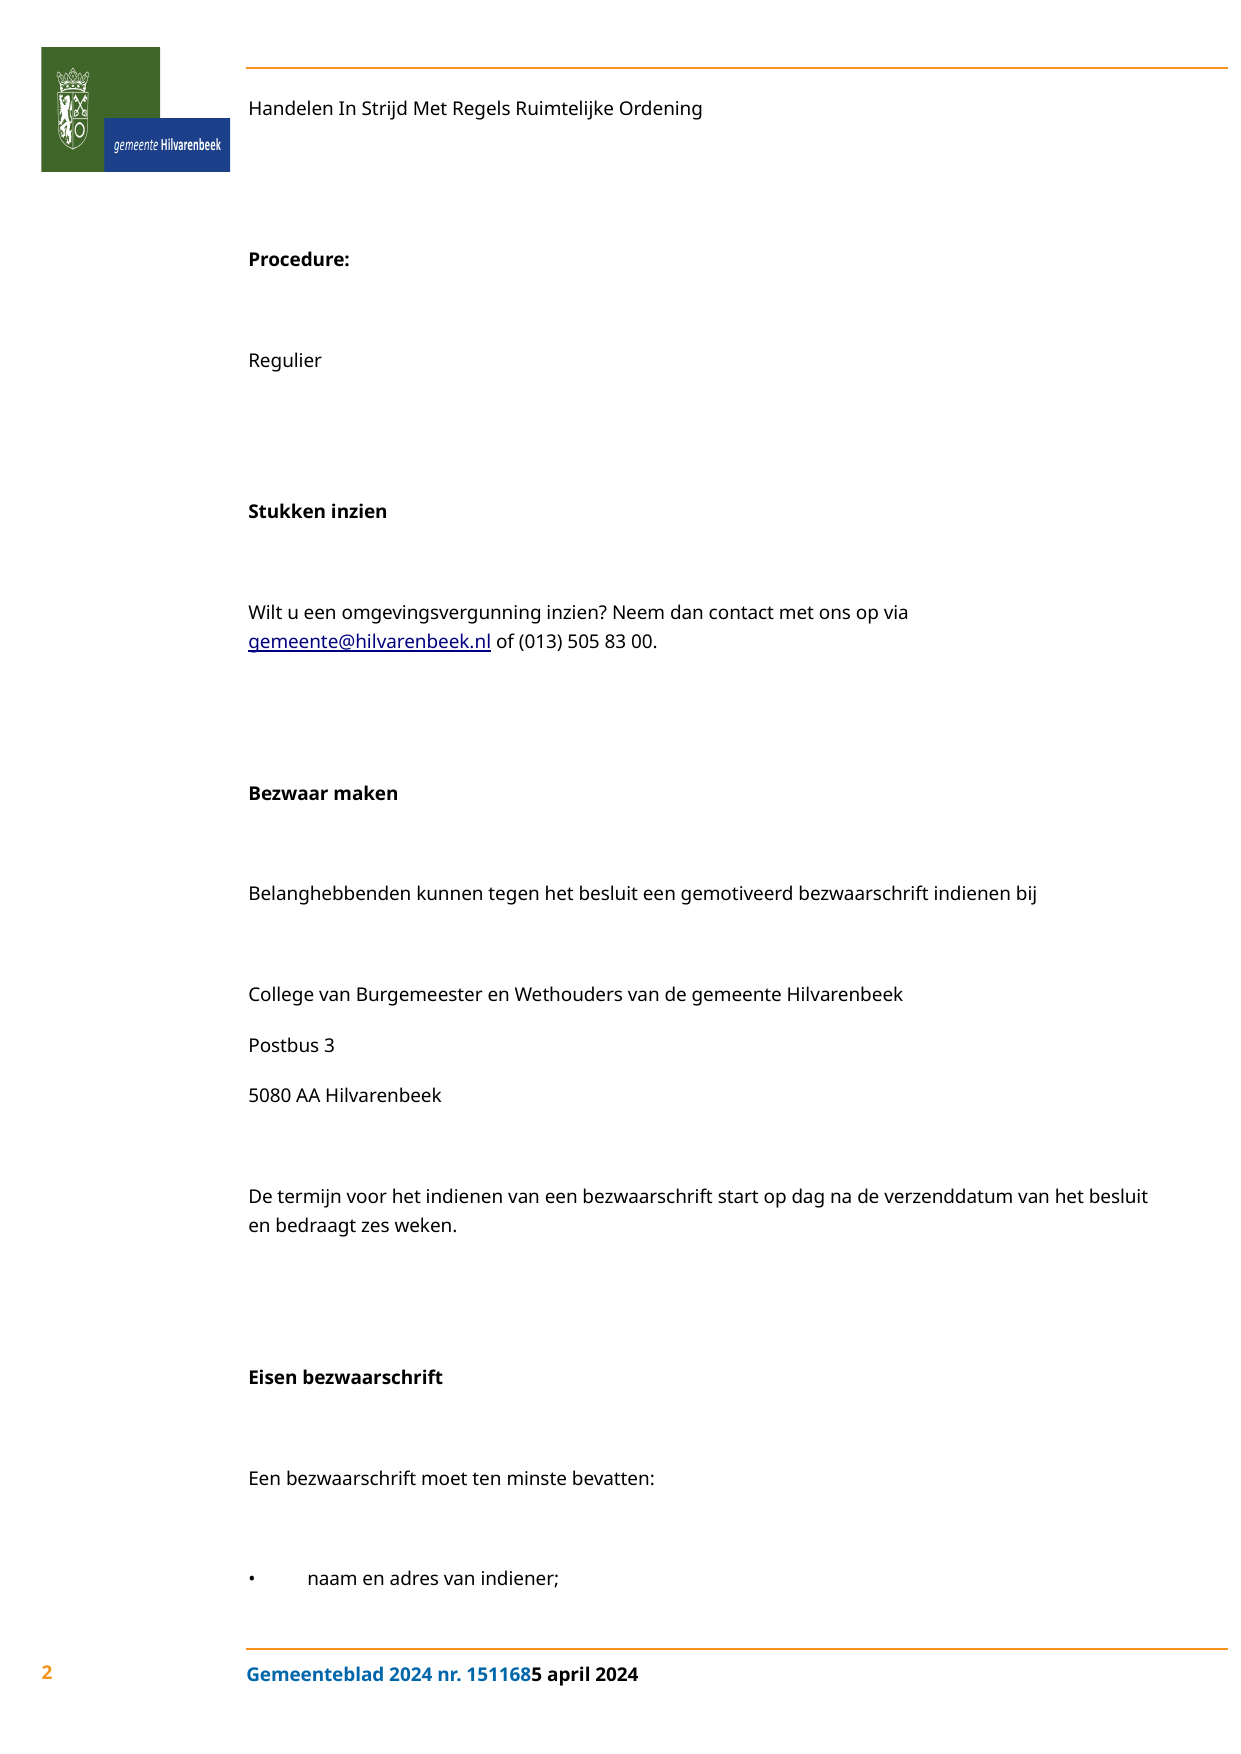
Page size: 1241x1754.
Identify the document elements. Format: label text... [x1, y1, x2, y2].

picture [41, 47, 231, 172]
text Eisen bezwaarschrift [248, 1364, 1152, 1390]
list naam en adres van indiener; [248, 1566, 1152, 1591]
text Bezwaar maken [248, 780, 1152, 806]
text Procedure: [248, 246, 1152, 272]
text De termijn voor het indienen van een bezwaarschrift start op dag na de verzenddatum van het besluit en bedraagt zes weken. [248, 1183, 1152, 1238]
text Regulier [248, 347, 1152, 373]
text College van Burgemeester en Wethouders van de gemeente Hilvarenbeek [248, 981, 1152, 1007]
text Handelen In Strijd Met Regels Ruimtelijke Ordening [248, 95, 1152, 121]
text Stukken inzien [248, 498, 1152, 524]
text Postbus 3 [248, 1032, 1152, 1058]
text 5080 AA Hilvarenbeek [248, 1082, 1152, 1108]
text Een bezwaarschrift moet ten minste bevatten: [248, 1465, 1152, 1491]
text Wilt u een omgevingsvergunning inzien? Neem dan contact met ons op via gemeente@hilvarenbeek.nl of (013) 505 83 00. [248, 599, 1152, 654]
text Belanghebbenden kunnen tegen het besluit een gemotiveerd bezwaarschrift indienen bij [248, 881, 1152, 906]
